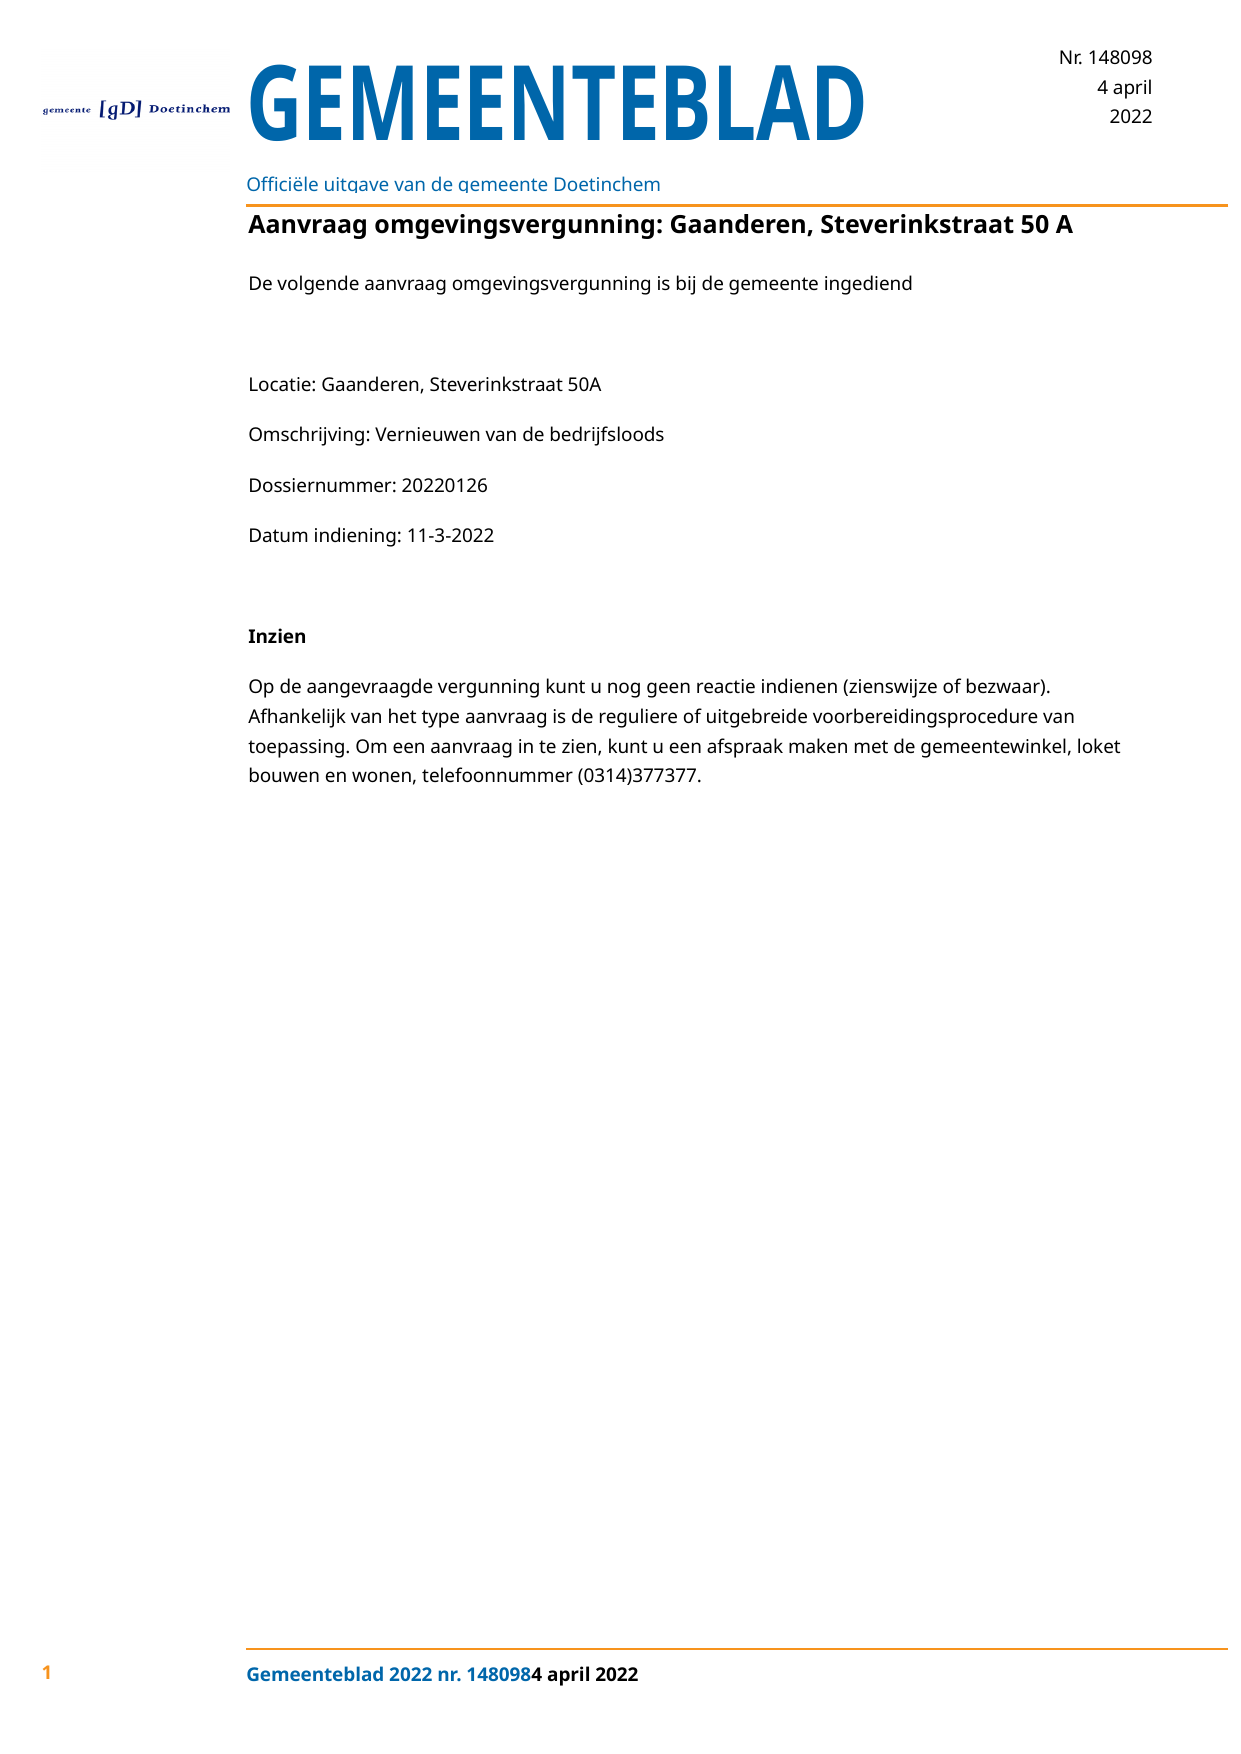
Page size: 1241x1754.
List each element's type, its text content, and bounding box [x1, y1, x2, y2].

text Inzien [248, 623, 1152, 649]
text Datum indiening: 11-3-2022 [248, 522, 1152, 548]
text Omschrijving: Vernieuwen van de bedrijfsloods [248, 422, 1152, 447]
text Locatie: Gaanderen, Steverinkstraat 50A [248, 371, 1152, 397]
picture [41, 47, 231, 172]
text Dossiernummer: 20220126 [248, 472, 1152, 498]
text Aanvraag omgevingsvergunning: Gaanderen, Steverinkstraat 50 A [248, 207, 1152, 241]
text De volgende aanvraag omgevingsvergunning is bij de gemeente ingediend [248, 270, 1152, 296]
text Op de aangevraagde vergunning kunt u nog geen reactie indienen (zienswijze of bezwaar). Afhankelijk van het type aanvraag is de reguliere of uitgebreide voorbereidingsprocedure van toepassing. Om een aanvraag in te zien, kunt u een afspraak maken met de gemeentewinkel, loket bouwen en wonen, telefoonnummer (0314)377377. [248, 674, 1152, 788]
